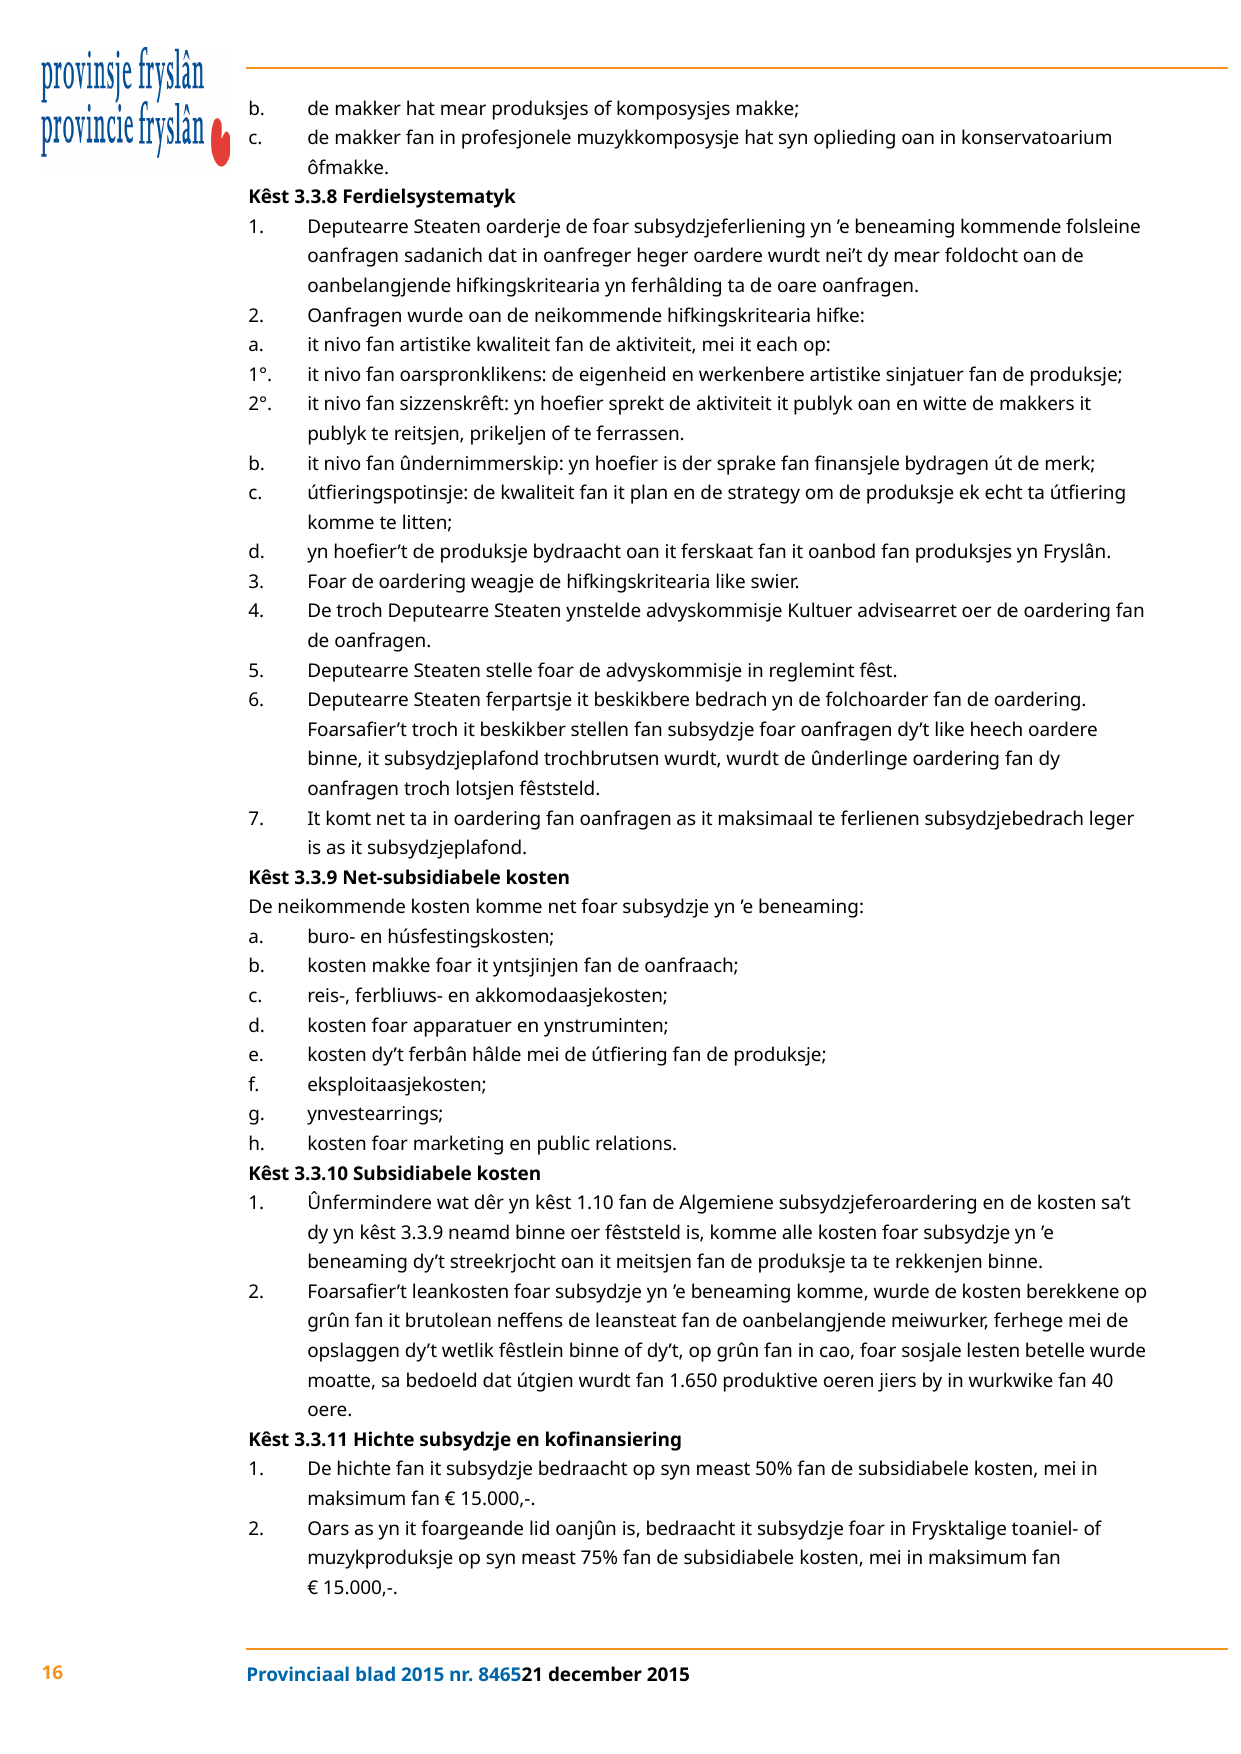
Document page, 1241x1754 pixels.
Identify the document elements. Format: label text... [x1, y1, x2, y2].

list yn hoefier’t de produksje bydraacht oan it ferskaat fan it oanbod fan produksjes yn Fryslân. [248, 538, 1152, 564]
list Foar de oardering weagje de hifkingskritearia like swier. [248, 568, 1152, 594]
list kosten foar apparatuer en ynstruminten; [248, 1012, 1152, 1038]
list De troch Deputearre Steaten ynstelde advyskommisje Kultuer advisearret oer de oardering fan de oanfragen. [248, 598, 1152, 653]
text Kêst 3.3.10 Subsidiabele kosten [248, 1160, 1152, 1186]
list kosten dy’t ferbân hâlde mei de útfiering fan de produksje; [248, 1041, 1152, 1067]
text Kêst 3.3.9 Net-subsidiabele kosten [248, 864, 1152, 890]
list eksploitaasjekosten; [248, 1071, 1152, 1097]
text Kêst 3.3.8 Ferdielsystematyk [248, 183, 1152, 209]
picture [41, 47, 231, 172]
list Oanfragen wurde oan de neikommende hifkingskritearia hifke: [248, 302, 1152, 328]
list ynvestearrings; [248, 1101, 1152, 1126]
list de makker fan in profesjonele muzykkomposysje hat syn oplieding oan in konservatoarium ôfmakke. [248, 124, 1152, 180]
list € 15.000,-. [248, 1574, 1152, 1600]
list De hichte fan it subsydzje bedraacht op syn meast 50% fan de subsidiabele kosten, mei in maksimum fan € 15.000,-. [248, 1456, 1152, 1511]
list Ûnfermindere wat dêr yn kêst 1.10 fan de Algemiene subsydzjeferoardering en de kosten sa’t dy yn kêst 3.3.9 neamd binne oer fêststeld is, komme alle kosten foar subsydzje yn ’e beneaming dy’t streekrjocht oan it meitsjen fan de produksje ta te rekkenjen binne. [248, 1189, 1152, 1274]
list Deputearre Steaten ferpartsje it beskikbere bedrach yn de folchoarder fan de oardering. Foarsafier’t troch it beskikber stellen fan subsydzje foar oanfragen dy’t like heech oardere binne, it subsydzjeplafond trochbrutsen wurdt, wurdt de ûnderlinge oardering fan dy oanfragen troch lotsjen fêststeld. [248, 686, 1152, 801]
list buro- en húsfestingskosten; [248, 923, 1152, 949]
list kosten foar marketing en public relations. [248, 1130, 1152, 1156]
list Deputearre Steaten stelle foar de advyskommisje in reglemint fêst. [248, 657, 1152, 683]
list it nivo fan oarspronklikens: de eigenheid en werkenbere artistike sinjatuer fan de produksje; [248, 361, 1152, 387]
list it nivo fan ûndernimmerskip: yn hoefier is der sprake fan finansjele bydragen út de merk; [248, 450, 1152, 476]
list it nivo fan sizzenskrêft: yn hoefier sprekt de aktiviteit it publyk oan en witte de makkers it publyk te reitsjen, prikeljen of te ferrassen. [248, 391, 1152, 446]
list It komt net ta in oardering fan oanfragen as it maksimaal te ferlienen subsydzjebedrach leger is as it subsydzjeplafond. [248, 805, 1152, 860]
list it nivo fan artistike kwaliteit fan de aktiviteit, mei it each op: [248, 331, 1152, 357]
list reis-, ferbliuws- en akkomodaasjekosten; [248, 982, 1152, 1008]
list útfieringspotinsje: de kwaliteit fan it plan en de strategy om de produksje ek echt ta útfiering komme te litten; [248, 479, 1152, 535]
list de makker hat mear produksjes of komposysjes makke; [248, 95, 1152, 121]
text De neikommende kosten komme net foar subsydzje yn ’e beneaming: [248, 893, 1152, 919]
list Deputearre Steaten oarderje de foar subsydzjeferliening yn ’e beneaming kommende folsleine oanfragen sadanich dat in oanfreger heger oardere wurdt nei’t dy mear foldocht oan de oanbelangjende hifkingskritearia yn ferhâlding ta de oare oanfragen. [248, 213, 1152, 298]
list kosten makke foar it yntsjinjen fan de oanfraach; [248, 953, 1152, 978]
list Oars as yn it foargeande lid oanjûn is, bedraacht it subsydzje foar in Frysktalige toaniel- of muzykproduksje op syn meast 75% fan de subsidiabele kosten, mei in maksimum fan [248, 1515, 1152, 1570]
list Foarsafier’t leankosten foar subsydzje yn ’e beneaming komme, wurde de kosten berekkene op grûn fan it brutolean neffens de leansteat fan de oanbelangjende meiwurker, ferhege mei de opslaggen dy’t wetlik fêstlein binne of dy’t, op grûn fan in cao, foar sosjale lesten betelle wurde moatte, sa bedoeld dat útgien wurdt fan 1.650 produktive oeren jiers by in wurkwike fan 40 oere. [248, 1278, 1152, 1422]
text Kêst 3.3.11 Hichte subsydzje en kofinansiering [248, 1426, 1152, 1452]
